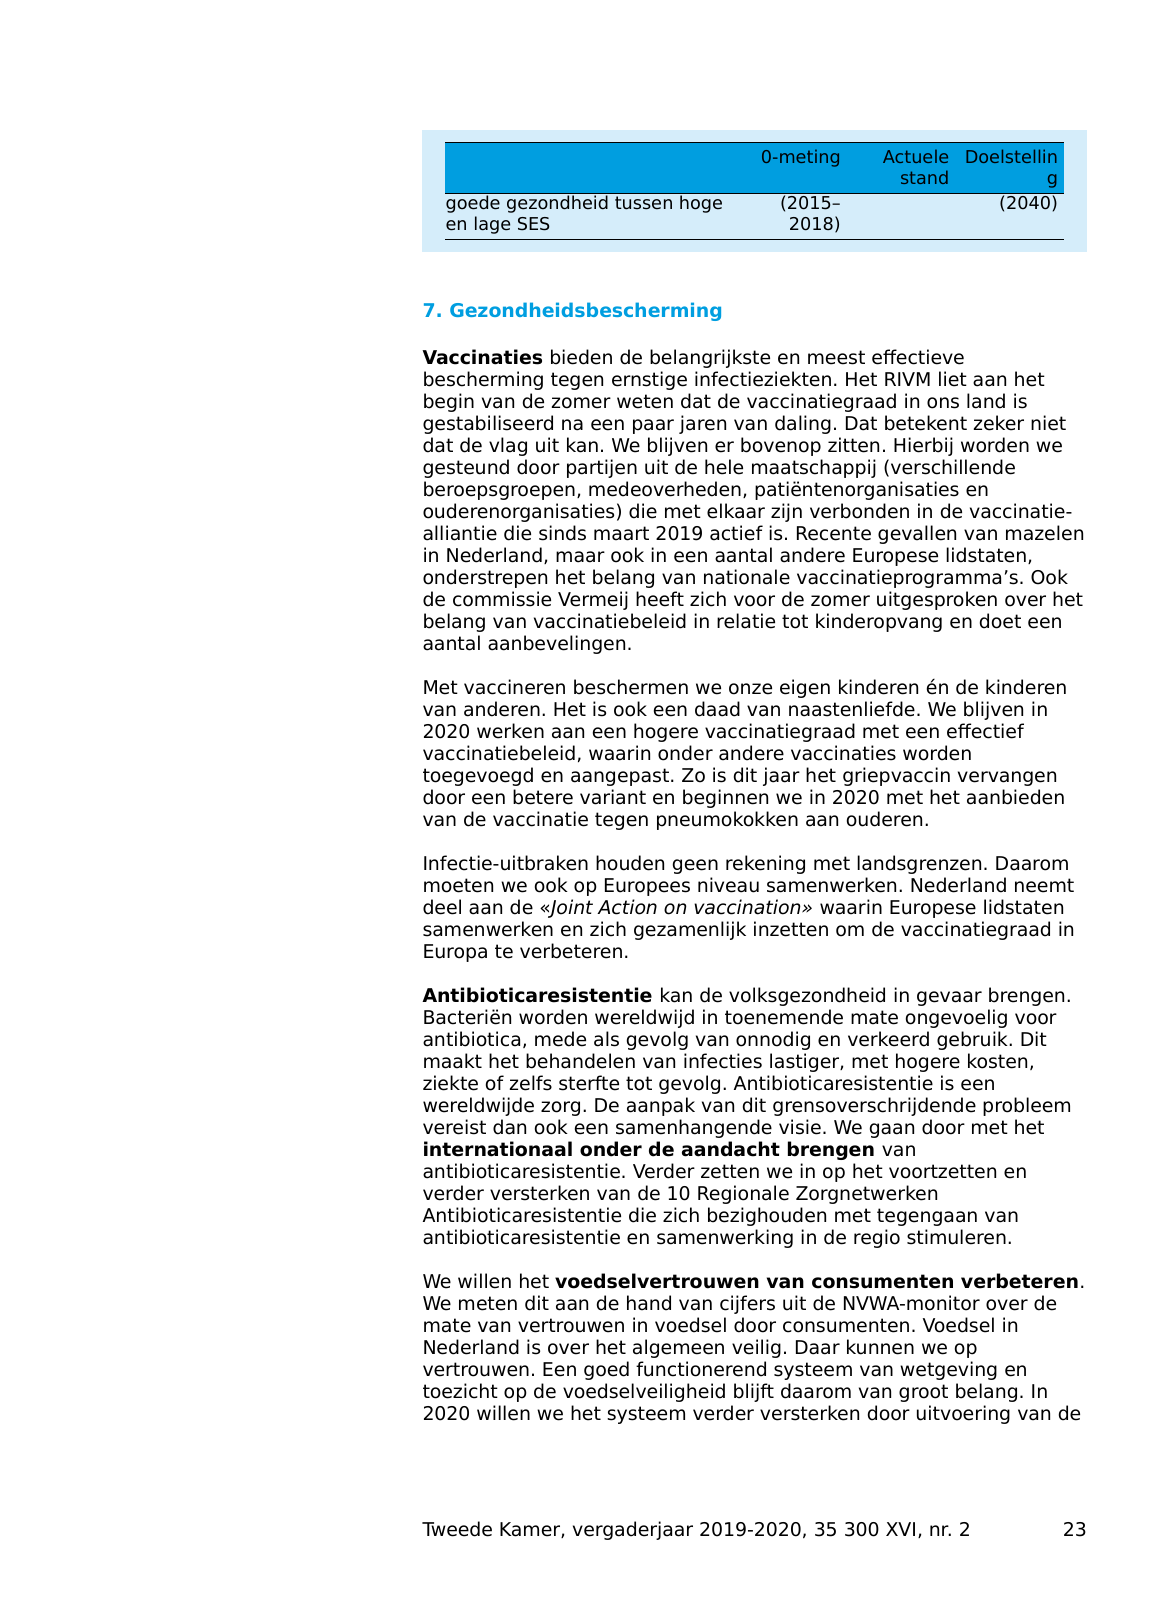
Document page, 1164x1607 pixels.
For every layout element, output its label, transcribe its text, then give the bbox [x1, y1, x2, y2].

table_header Actuele stand [846, 143, 955, 193]
table_header [445, 143, 738, 193]
table_header [422, 130, 1087, 252]
table_cell [846, 194, 955, 239]
text Vaccinaties bieden de belangrijkste en meest effectieve bescherming tegen ernstige infectieziekten. Het RIVM liet aan het begin van de zomer weten dat de vaccinatiegraad in ons land is gestabiliseerd na een paar jaren van daling. Dat betekent zeker niet dat de vlag uit kan. We blijven er bovenop zitten. Hierbij worden we gesteund door partijen uit de hele maatschappij (verschillende beroepsgroepen, medeoverheden, patiëntenorganisaties en ouderenorganisaties) die met elkaar zijn verbonden in de vaccinatie-alliantie die sinds maart 2019 actief is. Recente gevallen van mazelen in Nederland, maar ook in een aantal andere Europese lidstaten, onderstrepen het belang van nationale vaccinatieprogramma’s. Ook de commissie Vermeij heeft zich voor de zomer uitgesproken over het belang van vaccinatiebeleid in relatie tot kinderopvang en doet een aantal aanbevelingen. [422, 347, 1087, 654]
text Antibioticaresistentie kan de volksgezondheid in gevaar brengen. Bacteriën worden wereldwijd in toenemende mate ongevoelig voor antibiotica, mede als gevolg van onnodig en verkeerd gebruik. Dit maakt het behandelen van infecties lastiger, met hogere kosten, ziekte of zelfs sterfte tot gevolg. Antibioticaresistentie is een wereldwijde zorg. De aanpak van dit grensoverschrijdende probleem vereist dan ook een samenhangende visie. We gaan door met het internationaal onder de aandacht brengen van antibioticaresistentie. Verder zetten we in op het voortzetten en verder versterken van de 10 Regionale Zorgnetwerken Antibioticaresistentie die zich bezighouden met tegengaan van antibioticaresistentie en samenwerking in de regio stimuleren. [422, 985, 1087, 1248]
text Met vaccineren beschermen we onze eigen kinderen én de kinderen van anderen. Het is ook een daad van naastenliefde. We blijven in 2020 werken aan een hogere vaccinatiegraad met een effectief vaccinatiebeleid, waarin onder andere vaccinaties worden toegevoegd en aangepast. Zo is dit jaar het griepvaccin vervangen door een betere variant en beginnen we in 2020 met het aanbieden van de vaccinatie tegen pneumokokken aan ouderen. [422, 677, 1087, 831]
text Infectie-uitbraken houden geen rekening met landsgrenzen. Daarom moeten we ook op Europees niveau samenwerken. Nederland neemt deel aan de «Joint Action on vaccination» waarin Europese lidstaten samenwerken en zich gezamenlijk inzetten om de vaccinatiegraad in Europa te verbeteren. [422, 853, 1087, 963]
table_header Doelstelling [955, 143, 1064, 193]
table_header 0-meting [738, 143, 846, 193]
table_cell (2015–2018) [738, 194, 846, 239]
table_cell (2040) [955, 194, 1064, 239]
table_cell goede gezondheid tussen hoge en lage SES [445, 194, 738, 239]
text We willen het voedselvertrouwen van consumenten verbeteren. We meten dit aan de hand van cijfers uit de NVWA-monitor over de mate van vertrouwen in voedsel door consumenten. Voedsel in Nederland is over het algemeen veilig. Daar kunnen we op vertrouwen. Een goed functionerend systeem van wetgeving en toezicht op de voedselveiligheid blijft daarom van groot belang. In 2020 willen we het systeem verder versterken door uitvoering van de [422, 1271, 1087, 1424]
subtitle 7. Gezondheidsbescherming [422, 300, 1087, 322]
